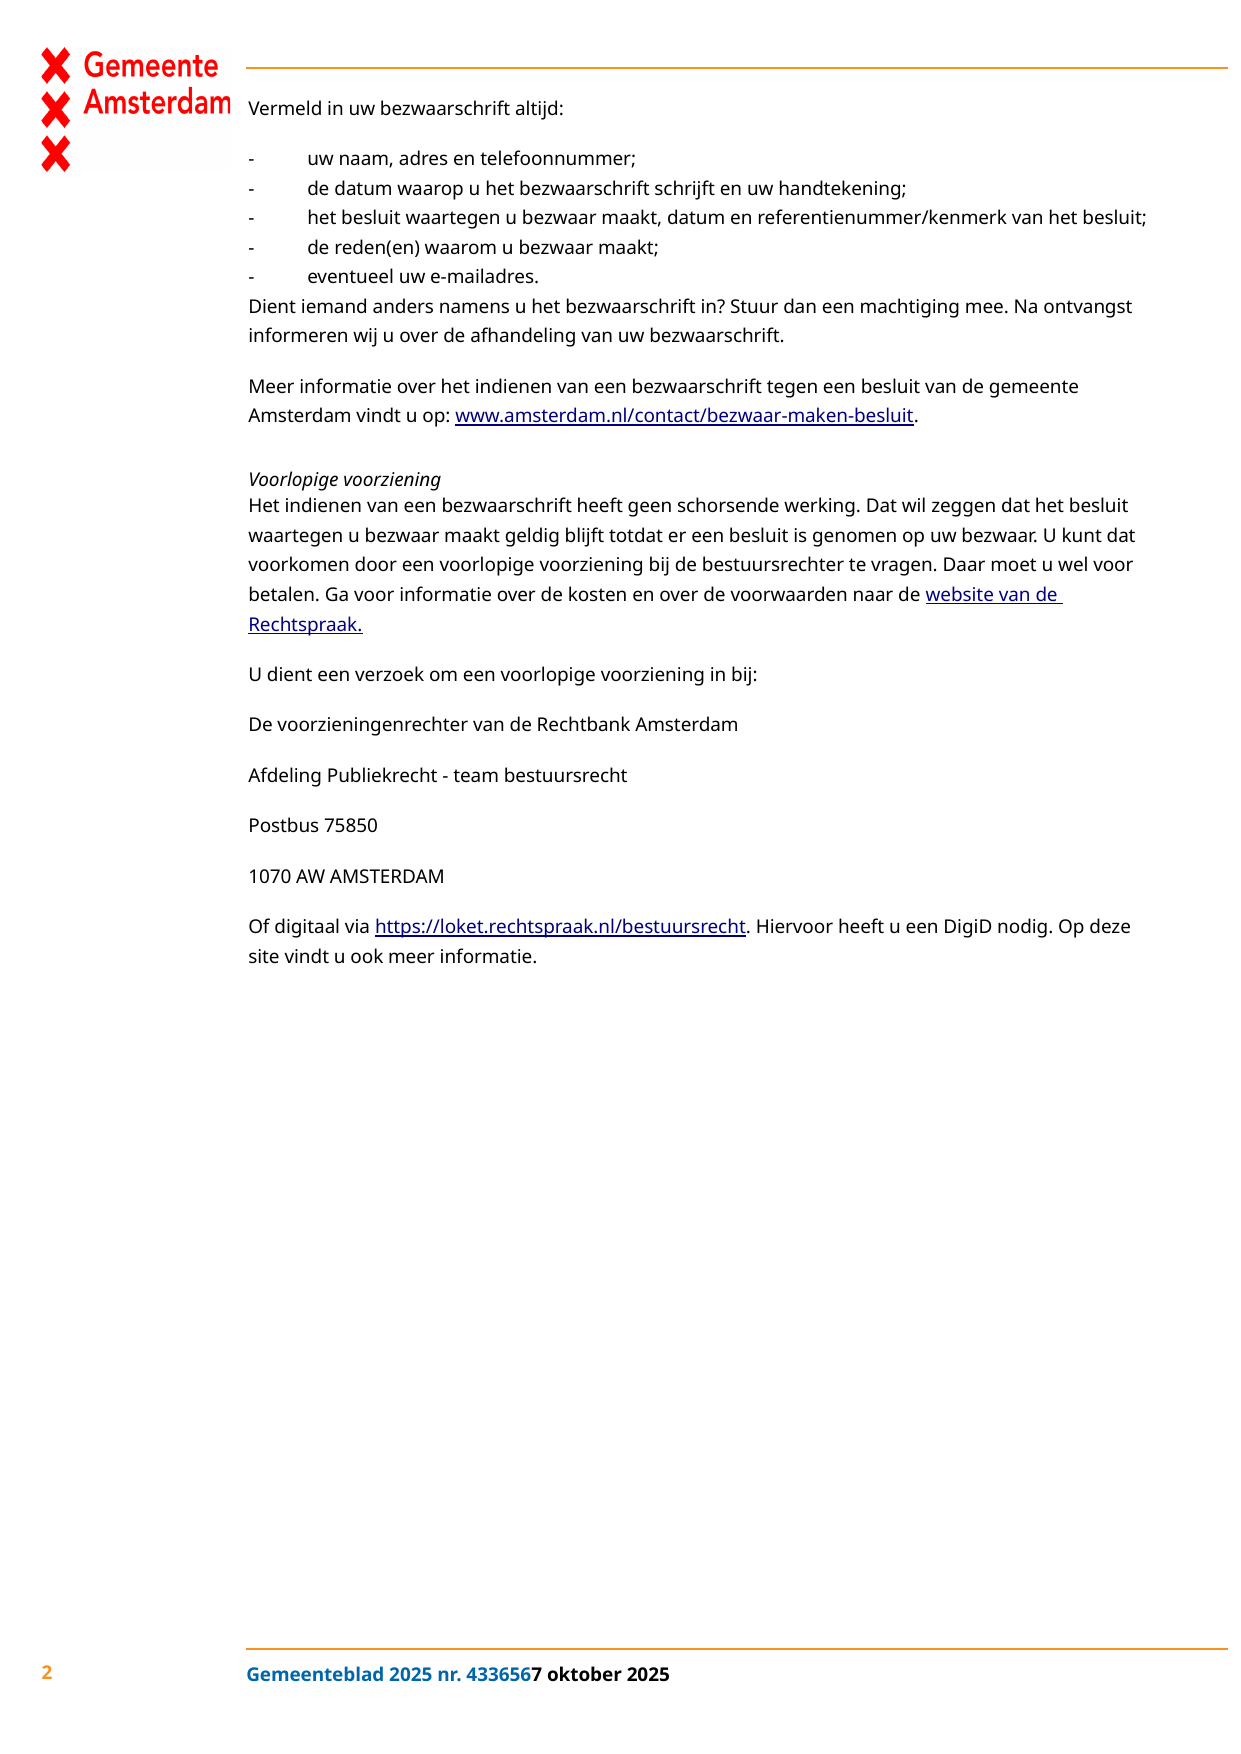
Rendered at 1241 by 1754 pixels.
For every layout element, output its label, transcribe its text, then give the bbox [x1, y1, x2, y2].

text Het indienen van een bezwaarschrift heeft geen schorsende werking. Dat wil zeggen dat het besluit waartegen u bezwaar maakt geldig blijft totdat er een besluit is genomen op uw bezwaar. U kunt dat voorkomen door een voorlopige voorziening bij de bestuursrechter te vragen. Daar moet u wel voor betalen. Ga voor informatie over de kosten en over de voorwaarden naar de website van de Rechtspraak. [248, 492, 1152, 636]
text Voorlopige voorziening [248, 467, 1152, 492]
list uw naam, adres en telefoonnummer; [248, 145, 1152, 171]
text Dient iemand anders namens u het bezwaarschrift in? Stuur dan een machtiging mee. Na ontvangst informeren wij u over de afhandeling van uw bezwaarschrift. [248, 293, 1152, 348]
text Meer informatie over het indienen van een bezwaarschrift tegen een besluit van de gemeente Amsterdam vindt u op: www.amsterdam.nl/contact/bezwaar-maken-besluit. [248, 373, 1152, 428]
text Of digitaal via https://loket.rechtspraak.nl/bestuursrecht. Hiervoor heeft u een DigiD nodig. Op deze site vindt u ook meer informatie. [248, 913, 1152, 968]
text Postbus 75850 [248, 812, 1152, 838]
text De voorzieningenrechter van de Rechtbank Amsterdam [248, 712, 1152, 737]
list het besluit waartegen u bezwaar maakt, datum en referentienummer/kenmerk van het besluit; [248, 204, 1152, 230]
list de reden(en) waarom u bezwaar maakt; [248, 234, 1152, 260]
picture [41, 47, 231, 172]
text Afdeling Publiekrecht - team bestuursrecht [248, 762, 1152, 788]
list de datum waarop u het bezwaarschrift schrijft en uw handtekening; [248, 175, 1152, 201]
text Vermeld in uw bezwaarschrift altijd: [248, 95, 1152, 121]
text 1070 AW AMSTERDAM [248, 863, 1152, 888]
text U dient een verzoek om een voorlopige voorziening in bij: [248, 661, 1152, 687]
list eventueel uw e-mailadres. [248, 263, 1152, 289]
